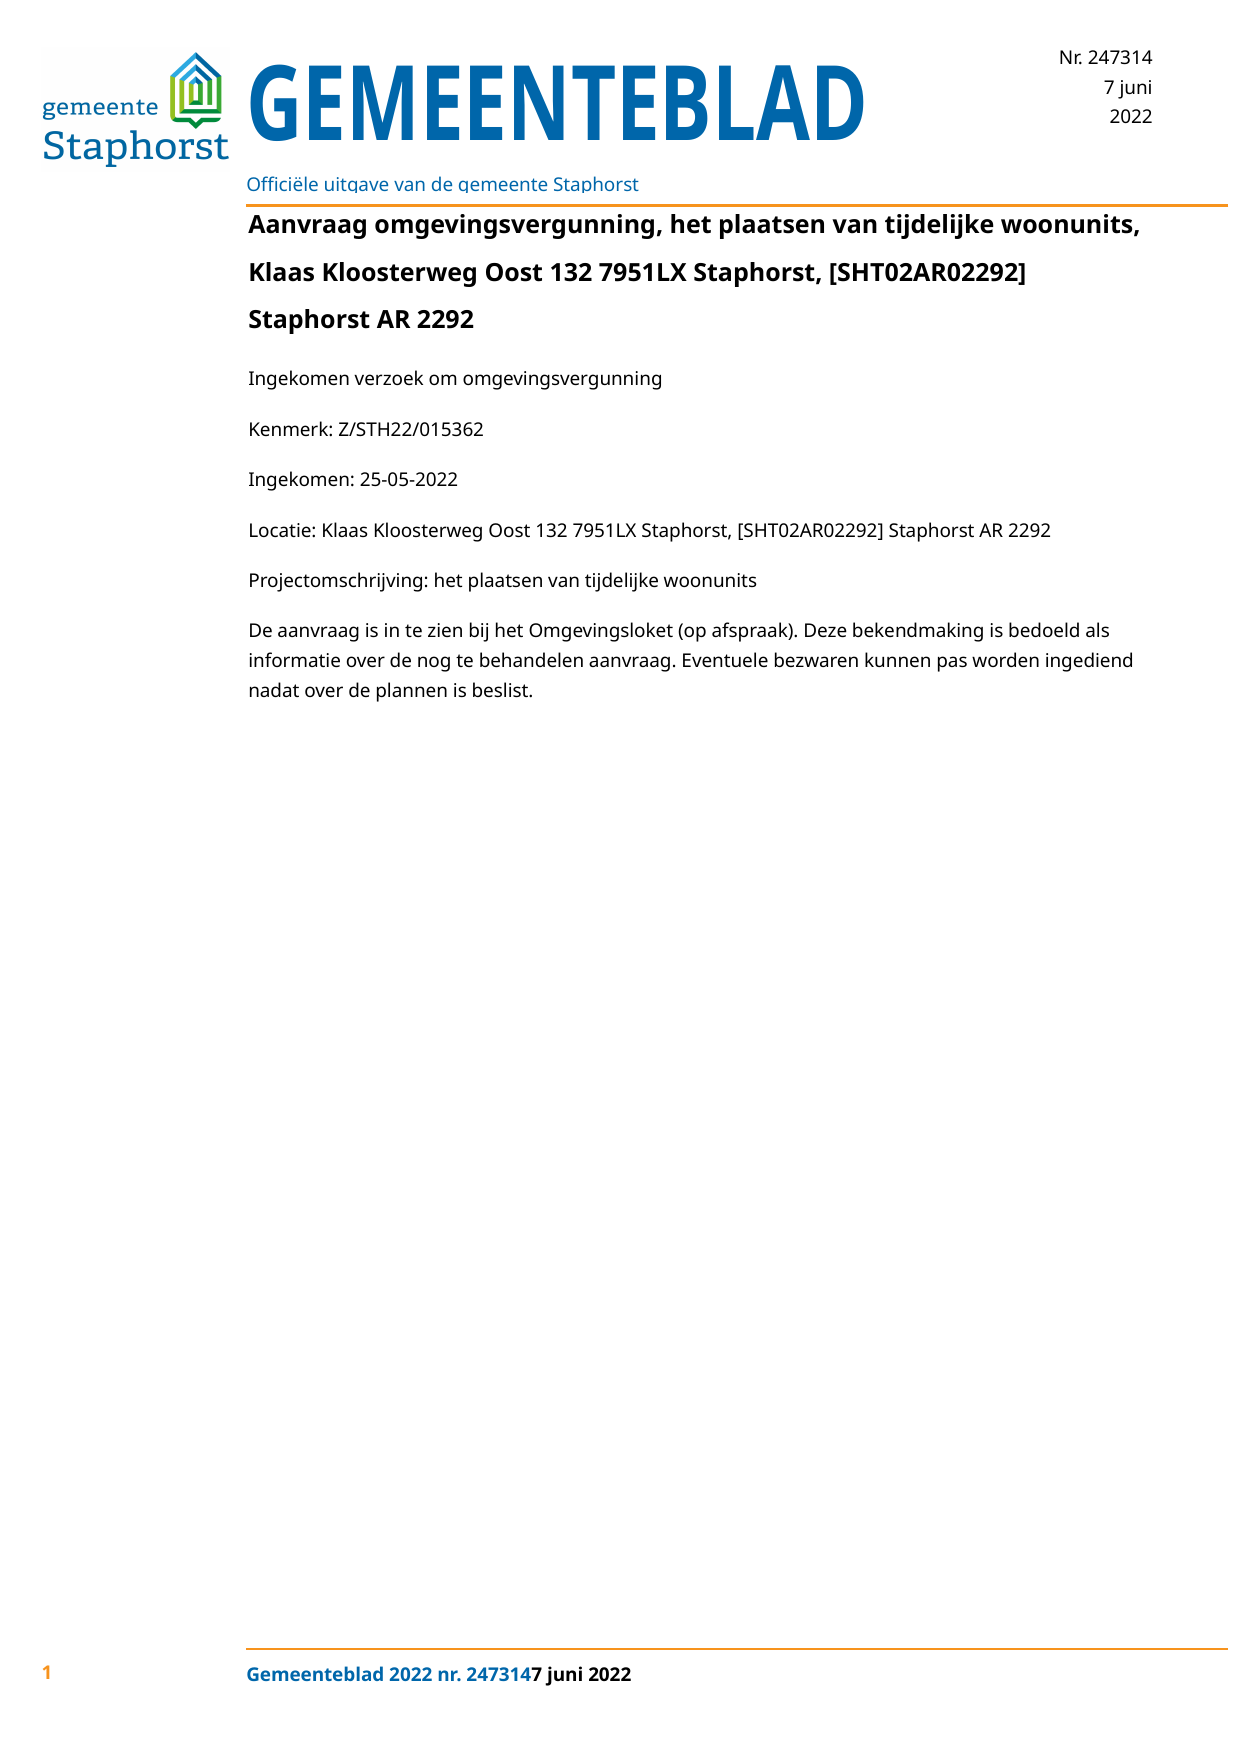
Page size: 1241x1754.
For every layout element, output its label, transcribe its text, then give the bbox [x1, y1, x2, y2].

picture [41, 47, 231, 172]
text Kenmerk: Z/STH22/015362 [248, 416, 1152, 442]
text Locatie: Klaas Kloosterweg Oost 132 7951LX Staphorst, [SHT02AR02292] Staphorst AR 2292 [248, 517, 1152, 542]
text Projectomschrijving: het plaatsen van tijdelijke woonunits [248, 567, 1152, 593]
text De aanvraag is in te zien bij het Omgevingsloket (op afspraak). Deze bekendmaking is bedoeld als informatie over de nog te behandelen aanvraag. Eventuele bezwaren kunnen pas worden ingediend nadat over de plannen is beslist. [248, 618, 1152, 702]
text Ingekomen verzoek om omgevingsvergunning [248, 366, 1152, 391]
text Ingekomen: 25-05-2022 [248, 466, 1152, 492]
text Aanvraag omgevingsvergunning, het plaatsen van tijdelijke woonunits, Klaas Kloosterweg Oost 132 7951LX Staphorst, [SHT02AR02292] Staphorst AR 2292 [248, 207, 1152, 336]
